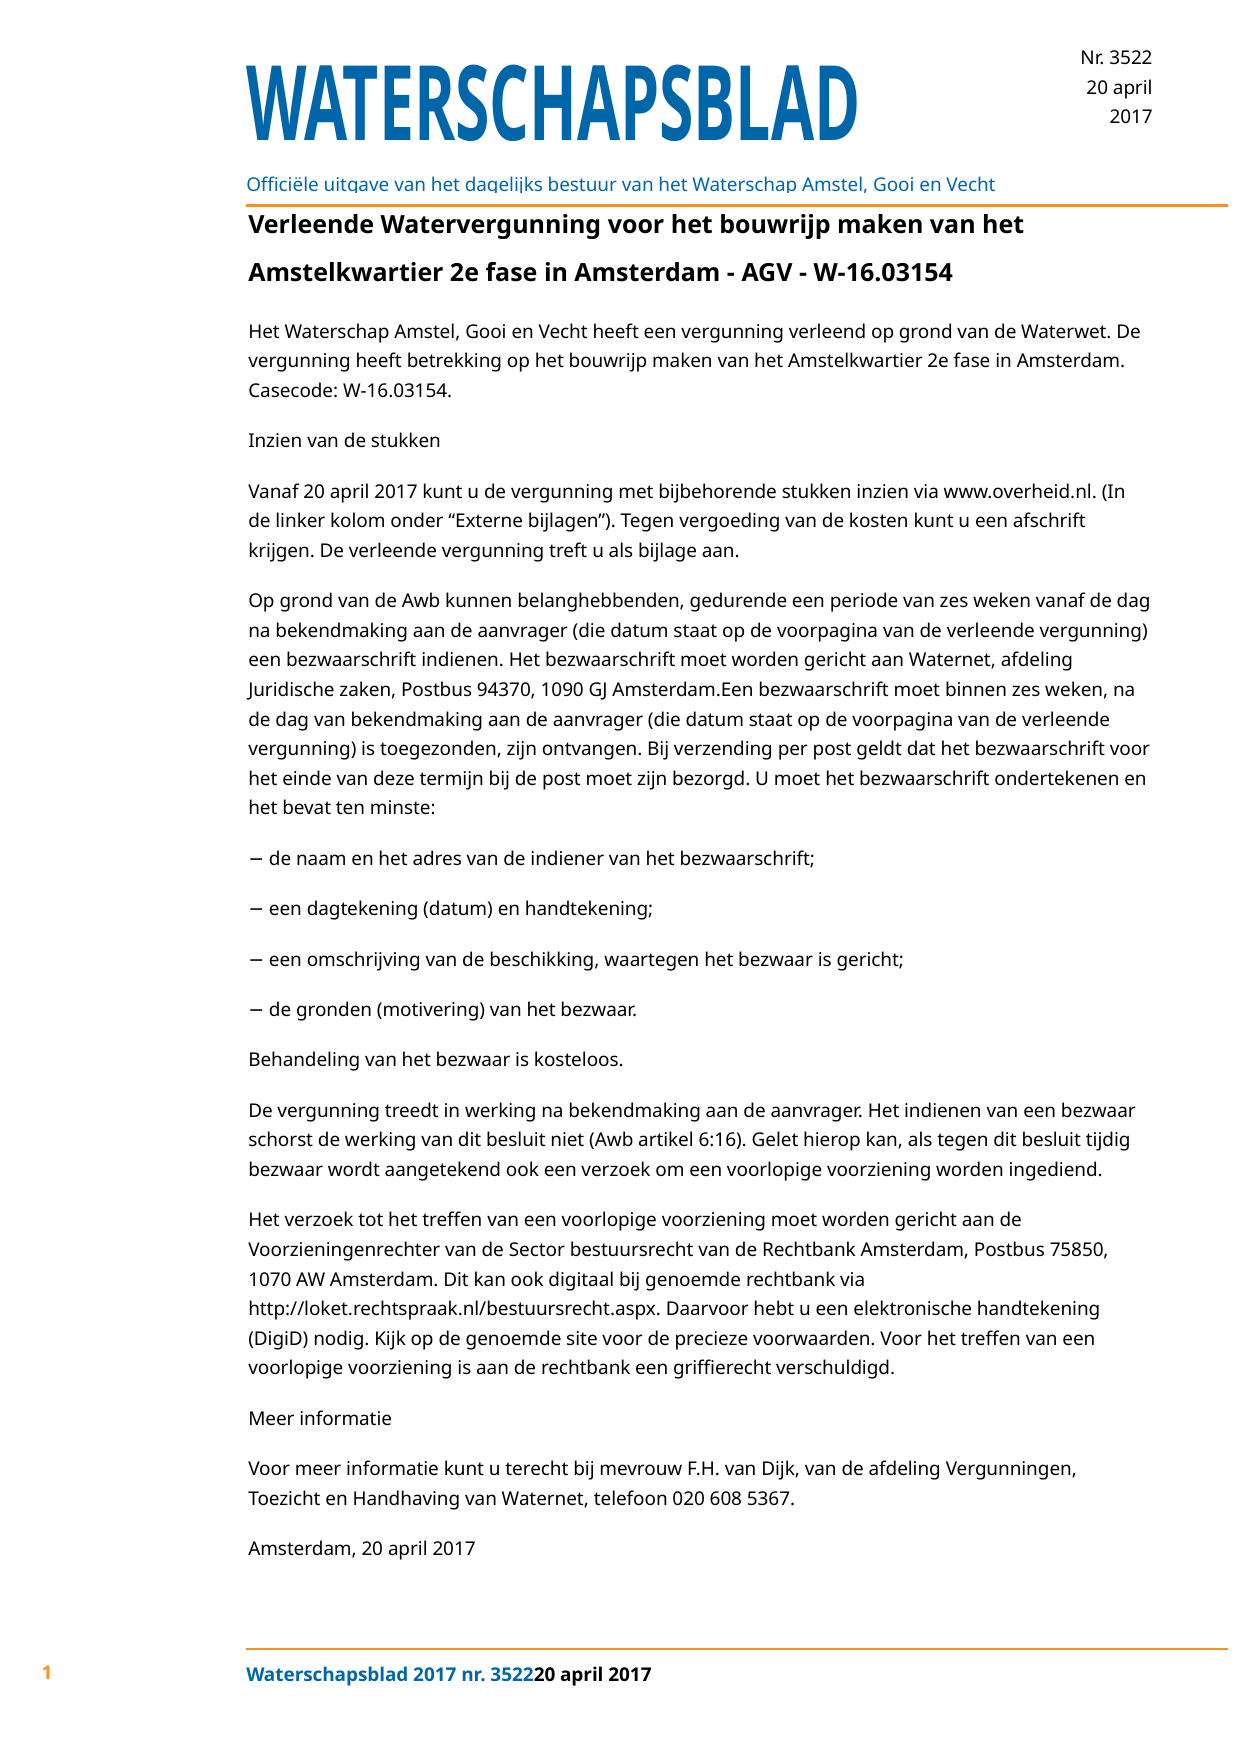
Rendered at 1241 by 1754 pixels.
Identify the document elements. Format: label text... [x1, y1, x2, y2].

text De vergunning treedt in werking na bekendmaking aan de aanvrager. Het indienen van een bezwaar schorst de werking van dit besluit niet (Awb artikel 6:16). Gelet hierop kan, als tegen dit besluit tijdig bezwaar wordt aangetekend ook een verzoek om een voorlopige voorziening worden ingediend. [248, 1097, 1152, 1182]
text Het Waterschap Amstel, Gooi en Vecht heeft een vergunning verleend op grond van de Waterwet. De vergunning heeft betrekking op het bouwrijp maken van het Amstelkwartier 2e fase in Amsterdam. Casecode: W-16.03154. [248, 318, 1152, 403]
text Inzien van de stukken [248, 427, 1152, 453]
text − een omschrijving van de beschikking, waartegen het bezwaar is gericht; [248, 946, 1152, 972]
text Vanaf 20 april 2017 kunt u de vergunning met bijbehorende stukken inzien via www.overheid.nl. (In de linker kolom onder “Externe bijlagen”). Tegen vergoeding van de kosten kunt u een afschrift krijgen. De verleende vergunning treft u als bijlage aan. [248, 478, 1152, 563]
text − de gronden (motivering) van het bezwaar. [248, 996, 1152, 1022]
text Voor meer informatie kunt u terecht bij mevrouw F.H. van Dijk, van de afdeling Vergunningen, Toezicht en Handhaving van Waternet, telefoon 020 608 5367. [248, 1455, 1152, 1511]
text Op grond van de Awb kunnen belanghebbenden, gedurende een periode van zes weken vanaf de dag na bekendmaking aan de aanvrager (die datum staat op de voorpagina van de verleende vergunning) een bezwaarschrift indienen. Het bezwaarschrift moet worden gericht aan Waternet, afdeling Juridische zaken, Postbus 94370, 1090 GJ Amsterdam.Een bezwaarschrift moet binnen zes weken, na de dag van bekendmaking aan de aanvrager (die datum staat op de voorpagina van de verleende vergunning) is toegezonden, zijn ontvangen. Bij verzending per post geldt dat het bezwaarschrift voor het einde van deze termijn bij de post moet zijn bezorgd. U moet het bezwaarschrift ondertekenen en het bevat ten minste: [248, 587, 1152, 820]
text − een dagtekening (datum) en handtekening; [248, 895, 1152, 921]
text Het verzoek tot het treffen van een voorlopige voorziening moet worden gericht aan de Voorzieningenrechter van de Sector bestuursrecht van de Rechtbank Amsterdam, Postbus 75850, 1070 AW Amsterdam. Dit kan ook digitaal bij genoemde rechtbank via http://loket.rechtspraak.nl/bestuursrecht.aspx. Daarvoor hebt u een elektronische handtekening (DigiD) nodig. Kijk op de genoemde site voor de precieze voorwaarden. Voor het treffen van een voorlopige voorziening is aan de rechtbank een griffierecht verschuldigd. [248, 1207, 1152, 1380]
text − de naam en het adres van de indiener van het bezwaarschrift; [248, 845, 1152, 871]
picture [41, 47, 231, 172]
text Meer informatie [248, 1405, 1152, 1431]
text Behandeling van het bezwaar is kosteloos. [248, 1047, 1152, 1072]
text Verleende Watervergunning voor het bouwrijp maken van het Amstelkwartier 2e fase in Amsterdam - AGV - W-16.03154 [248, 207, 1152, 288]
text Amsterdam, 20 april 2017 [248, 1535, 1152, 1561]
